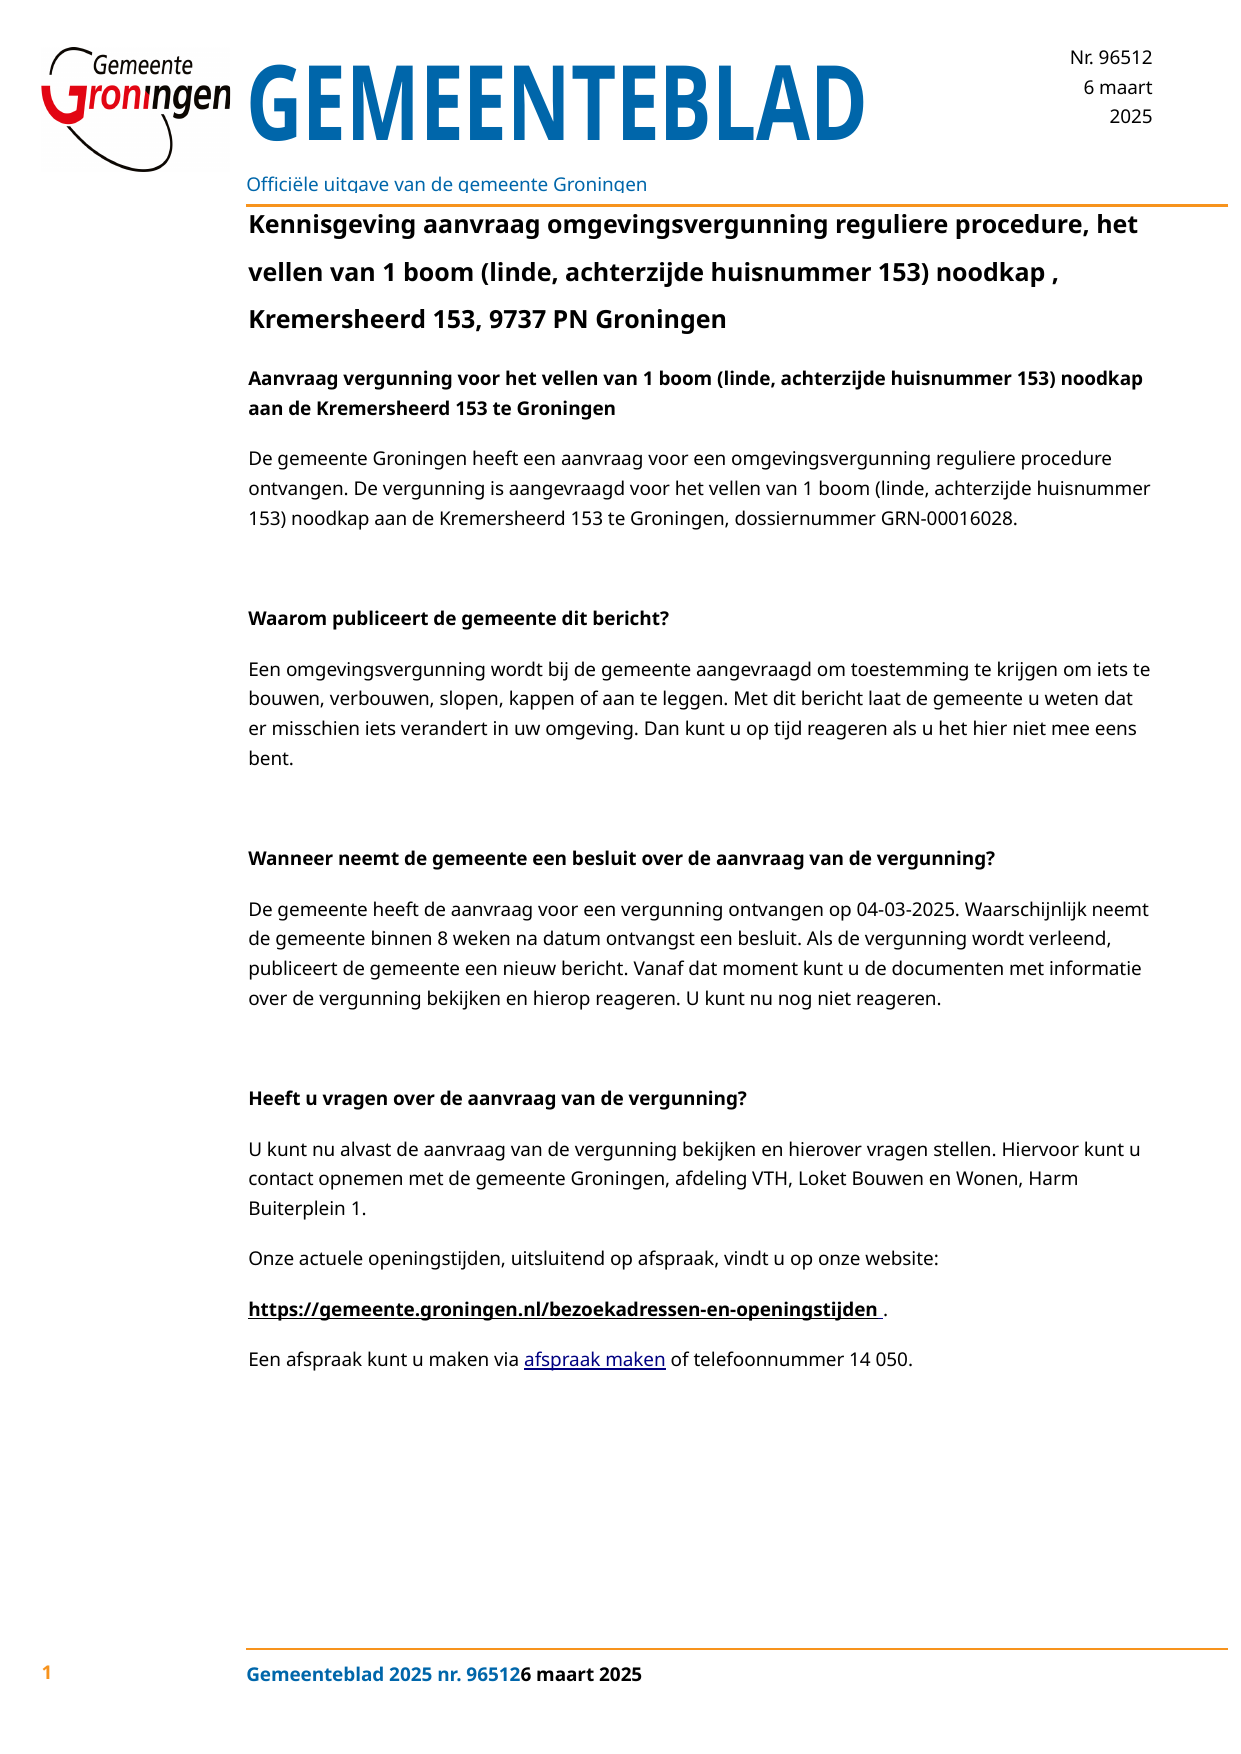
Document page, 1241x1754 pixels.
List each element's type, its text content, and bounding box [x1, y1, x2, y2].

text Waarom publiceert de gemeente dit bericht? [248, 606, 1152, 631]
text Heeft u vragen over de aanvraag van de vergunning? [248, 1086, 1152, 1111]
picture [41, 47, 231, 172]
text De gemeente heeft de aanvraag voor een vergunning ontvangen op 04-03-2025. Waarschijnlijk neemt de gemeente binnen 8 weken na datum ontvangst een besluit. Als de vergunning wordt verleend, publiceert de gemeente een nieuw bericht. Vanaf dat moment kunt u de documenten met informatie over de vergunning bekijken en hierop reageren. U kunt nu nog niet reageren. [248, 896, 1152, 1010]
text Wanneer neemt de gemeente een besluit over de aanvraag van de vergunning? [248, 846, 1152, 871]
text Een omgevingsvergunning wordt bij de gemeente aangevraagd om toestemming te krijgen om iets te bouwen, verbouwen, slopen, kappen of aan te leggen. Met dit bericht laat de gemeente u weten dat er misschien iets verandert in uw omgeving. Dan kunt u op tijd reageren als u het hier niet mee eens bent. [248, 656, 1152, 770]
text De gemeente Groningen heeft een aanvraag voor een omgevingsvergunning reguliere procedure ontvangen. De vergunning is aangevraagd voor het vellen van 1 boom (linde, achterzijde huisnummer 153) noodkap aan de Kremersheerd 153 te Groningen, dossiernummer GRN-00016028. [248, 446, 1152, 530]
text U kunt nu alvast de aanvraag van de vergunning bekijken en hierover vragen stellen. Hiervoor kunt u contact opnemen met de gemeente Groningen, afdeling VTH, Loket Bouwen en Wonen, Harm Buiterplein 1. [248, 1136, 1152, 1221]
text Een afspraak kunt u maken via afspraak maken of telefoonnummer 14 050. [248, 1346, 1152, 1372]
text https://gemeente.groningen.nl/bezoekadressen-en-openingstijden . [248, 1296, 1152, 1322]
text Kennisgeving aanvraag omgevingsvergunning reguliere procedure, het vellen van 1 boom (linde, achterzijde huisnummer 153) noodkap , Kremersheerd 153, 9737 PN Groningen [248, 207, 1152, 336]
text Onze actuele openingstijden, uitsluitend op afspraak, vindt u op onze website: [248, 1246, 1152, 1271]
text Aanvraag vergunning voor het vellen van 1 boom (linde, achterzijde huisnummer 153) noodkap aan de Kremersheerd 153 te Groningen [248, 366, 1152, 421]
